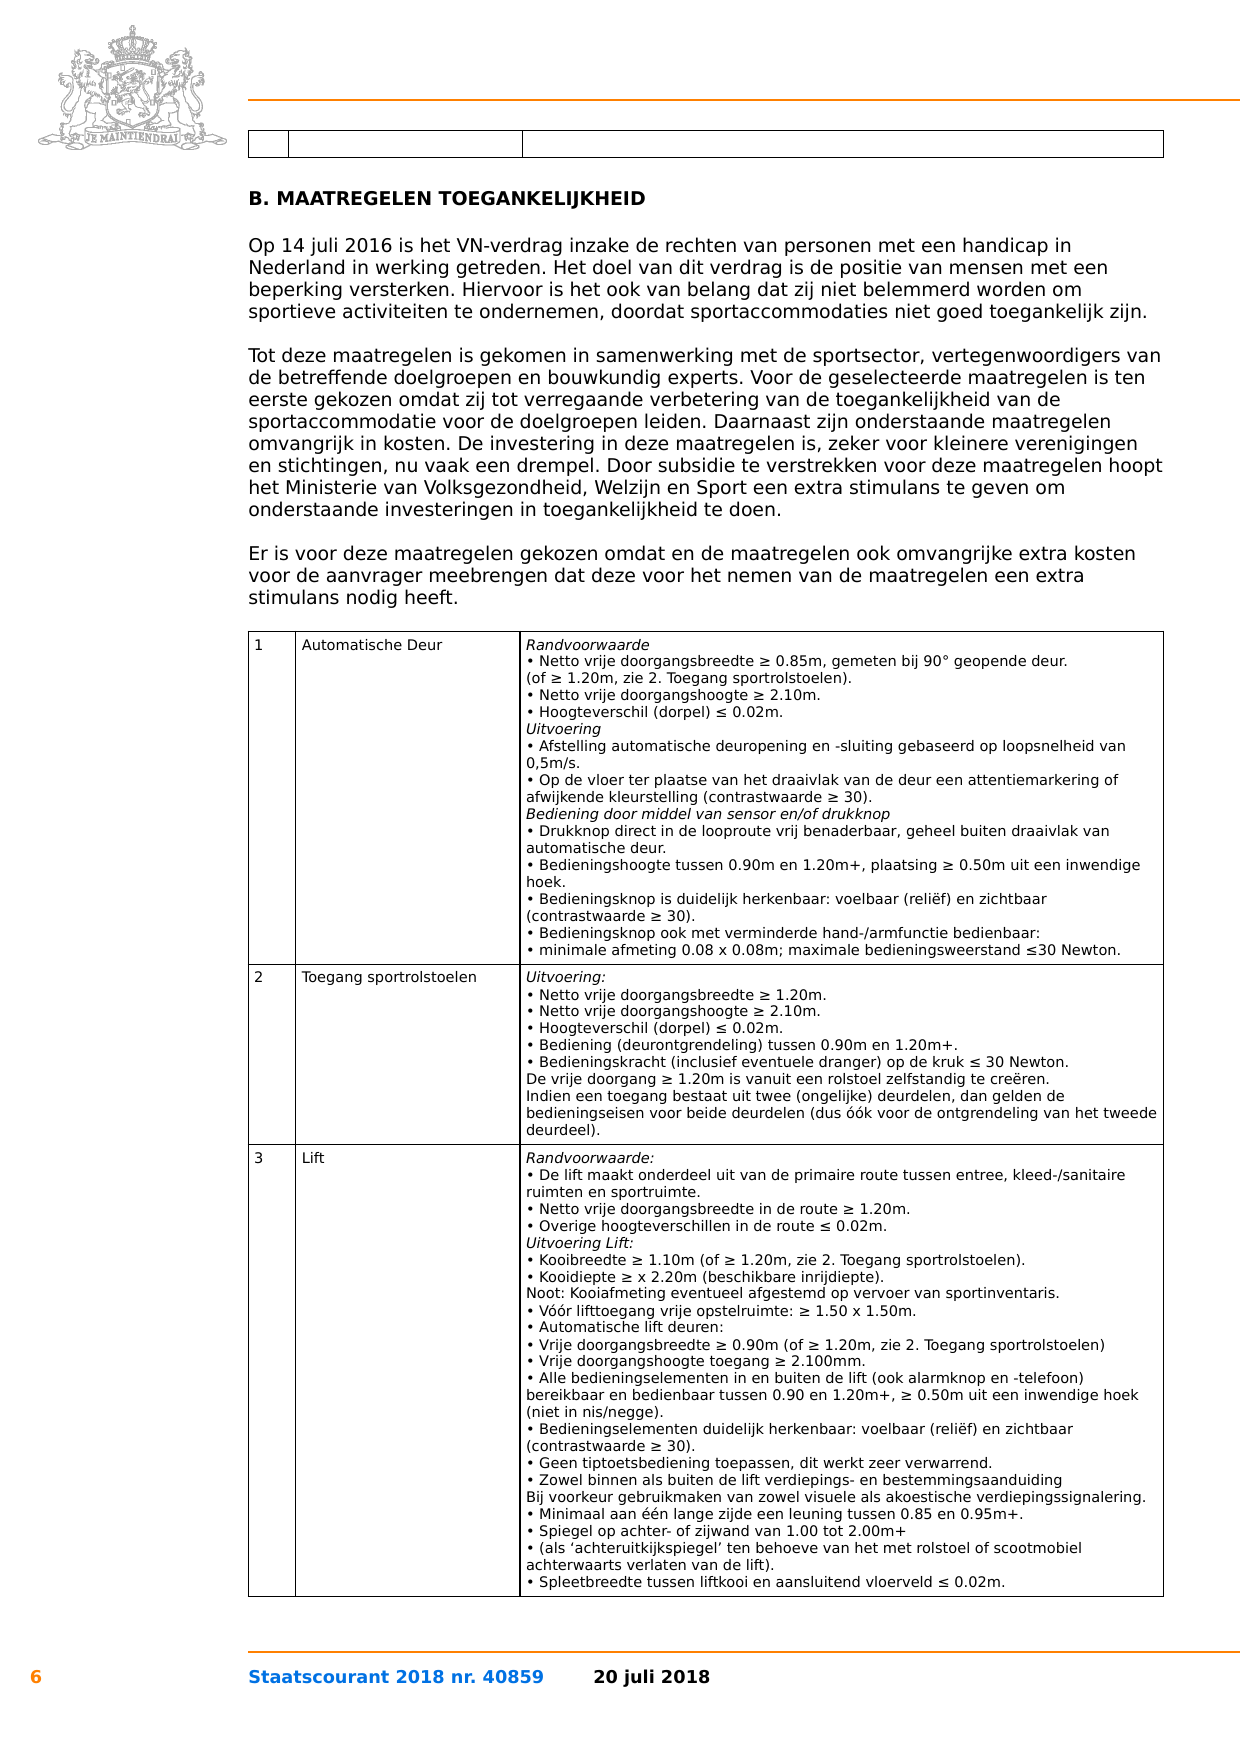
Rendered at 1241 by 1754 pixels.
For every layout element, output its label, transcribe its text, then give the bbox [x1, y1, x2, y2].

table_cell 2 [249, 965, 295, 1144]
table_cell Uitvoering: • Netto vrije doorgangsbreedte ≥ 1.20m. • Netto vrije doorgangshoogte ≥ 2.10m. • Hoogteverschil (dorpel) ≤ 0.02m. • Bediening (deurontgrendeling) tussen 0.90m en 1.20m+. • Bedieningskracht (inclusief eventuele dranger) op de kruk ≤ 30 Newton. De vrije doorgang ≥ 1.20m is vanuit een rolstoel zelfstandig te creëren. Indien een toegang bestaat uit twee (ongelijke) deurdelen, dan gelden de bedieningseisen voor beide deurdelen (dus óók voor de ontgrendeling van het tweede deurdeel). [521, 965, 1163, 1144]
table_header Automatische Deur [296, 632, 519, 964]
table_cell [523, 131, 1163, 157]
table_cell [289, 131, 522, 157]
table_cell Randvoorwaarde: • De lift maakt onderdeel uit van de primaire route tussen entree, kleed-/sanitaire ruimten en sportruimte. • Netto vrije doorgangsbreedte in de route ≥ 1.20m. • Overige hoogteverschillen in de route ≤ 0.02m. Uitvoering Lift: • Kooibreedte ≥ 1.10m (of ≥ 1.20m, zie 2. Toegang sportrolstoelen). • Kooidiepte ≥ x 2.20m (beschikbare inrijdiepte). Noot: Kooiafmeting eventueel afgestemd op vervoer van sportinventaris. • Vóór lifttoegang vrije opstelruimte: ≥ 1.50 x 1.50m. • Automatische lift deuren: • Vrije doorgangsbreedte ≥ 0.90m (of ≥ 1.20m, zie 2. Toegang sportrolstoelen) • Vrije doorgangshoogte toegang ≥ 2.100mm. • Alle bedieningselementen in en buiten de lift (ook alarmknop en -telefoon) bereikbaar en bedienbaar tussen 0.90 en 1.20m+, ≥ 0.50m uit een inwendige hoek (niet in nis/negge). • Bedieningselementen duidelijk herkenbaar: voelbaar (reliëf) en zichtbaar (contrastwaarde ≥ 30). • Geen tiptoetsbediening toepassen, dit werkt zeer verwarrend. • Zowel binnen als buiten de lift verdiepings- en bestemmingsaanduiding Bij voorkeur gebruikmaken van zowel visuele als akoestische verdiepingssignalering. • Minimaal aan één lange zijde een leuning tussen 0.85 en 0.95m+. • Spiegel op achter- of zijwand van 1.00 tot 2.00m+ • (als ‘achteruitkijkspiegel’ ten behoeve van het met rolstoel of scootmobiel achterwaarts verlaten van de lift). • Spleetbreedte tussen liftkooi en aansluitend vloerveld ≤ 0.02m. [521, 1145, 1163, 1596]
picture [38, 25, 227, 150]
table_cell Lift [296, 1145, 519, 1596]
text Op 14 juli 2016 is het VN-verdrag inzake de rechten van personen met een handicap in Nederland in werking getreden. Het doel van dit verdrag is de positie van mensen met een beperking versterken. Hiervoor is het ook van belang dat zij niet belemmerd worden om sportieve activiteiten te ondernemen, doordat sportaccommodaties niet goed toegankelijk zijn. [248, 235, 1163, 323]
subtitle B. MAATREGELEN TOEGANKELIJKHEID [248, 188, 1163, 210]
table_cell 3 [249, 1145, 295, 1596]
text Tot deze maatregelen is gekomen in samenwerking met de sportsector, vertegenwoordigers van de betreffende doelgroepen en bouwkundig experts. Voor de geselecteerde maatregelen is ten eerste gekozen omdat zij tot verregaande verbetering van de toegankelijkheid van de sportaccommodatie voor de doelgroepen leiden. Daarnaast zijn onderstaande maatregelen omvangrijk in kosten. De investering in deze maatregelen is, zeker voor kleinere verenigingen en stichtingen, nu vaak een drempel. Door subsidie te verstrekken voor deze maatregelen hoopt het Ministerie van Volksgezondheid, Welzijn en Sport een extra stimulans te geven om onderstaande investeringen in toegankelijkheid te doen. [248, 345, 1163, 521]
table_cell Toegang sportrolstoelen [296, 965, 519, 1144]
text Er is voor deze maatregelen gekozen omdat en de maatregelen ook omvangrijke extra kosten voor de aanvrager meebrengen dat deze voor het nemen van de maatregelen een extra stimulans nodig heeft. [248, 543, 1163, 609]
table_cell [249, 131, 288, 157]
table_header Randvoorwaarde • Netto vrije doorgangsbreedte ≥ 0.85m, gemeten bij 90° geopende deur. (of ≥ 1.20m, zie 2. Toegang sportrolstoelen). • Netto vrije doorgangshoogte ≥ 2.10m. • Hoogteverschil (dorpel) ≤ 0.02m. Uitvoering • Afstelling automatische deuropening en -sluiting gebaseerd op loopsnelheid van 0,5m/s. • Op de vloer ter plaatse van het draaivlak van de deur een attentiemarkering of afwijkende kleurstelling (contrastwaarde ≥ 30). Bediening door middel van sensor en/of drukknop • Drukknop direct in de looproute vrij benaderbaar, geheel buiten draaivlak van automatische deur. • Bedieningshoogte tussen 0.90m en 1.20m+, plaatsing ≥ 0.50m uit een inwendige hoek. • Bedieningsknop is duidelijk herkenbaar: voelbaar (reliëf) en zichtbaar (contrastwaarde ≥ 30). • Bedieningsknop ook met verminderde hand-/armfunctie bedienbaar: • minimale afmeting 0.08 x 0.08m; maximale bedieningsweerstand ≤30 Newton. [521, 632, 1163, 964]
table_header 1 [249, 632, 295, 964]
